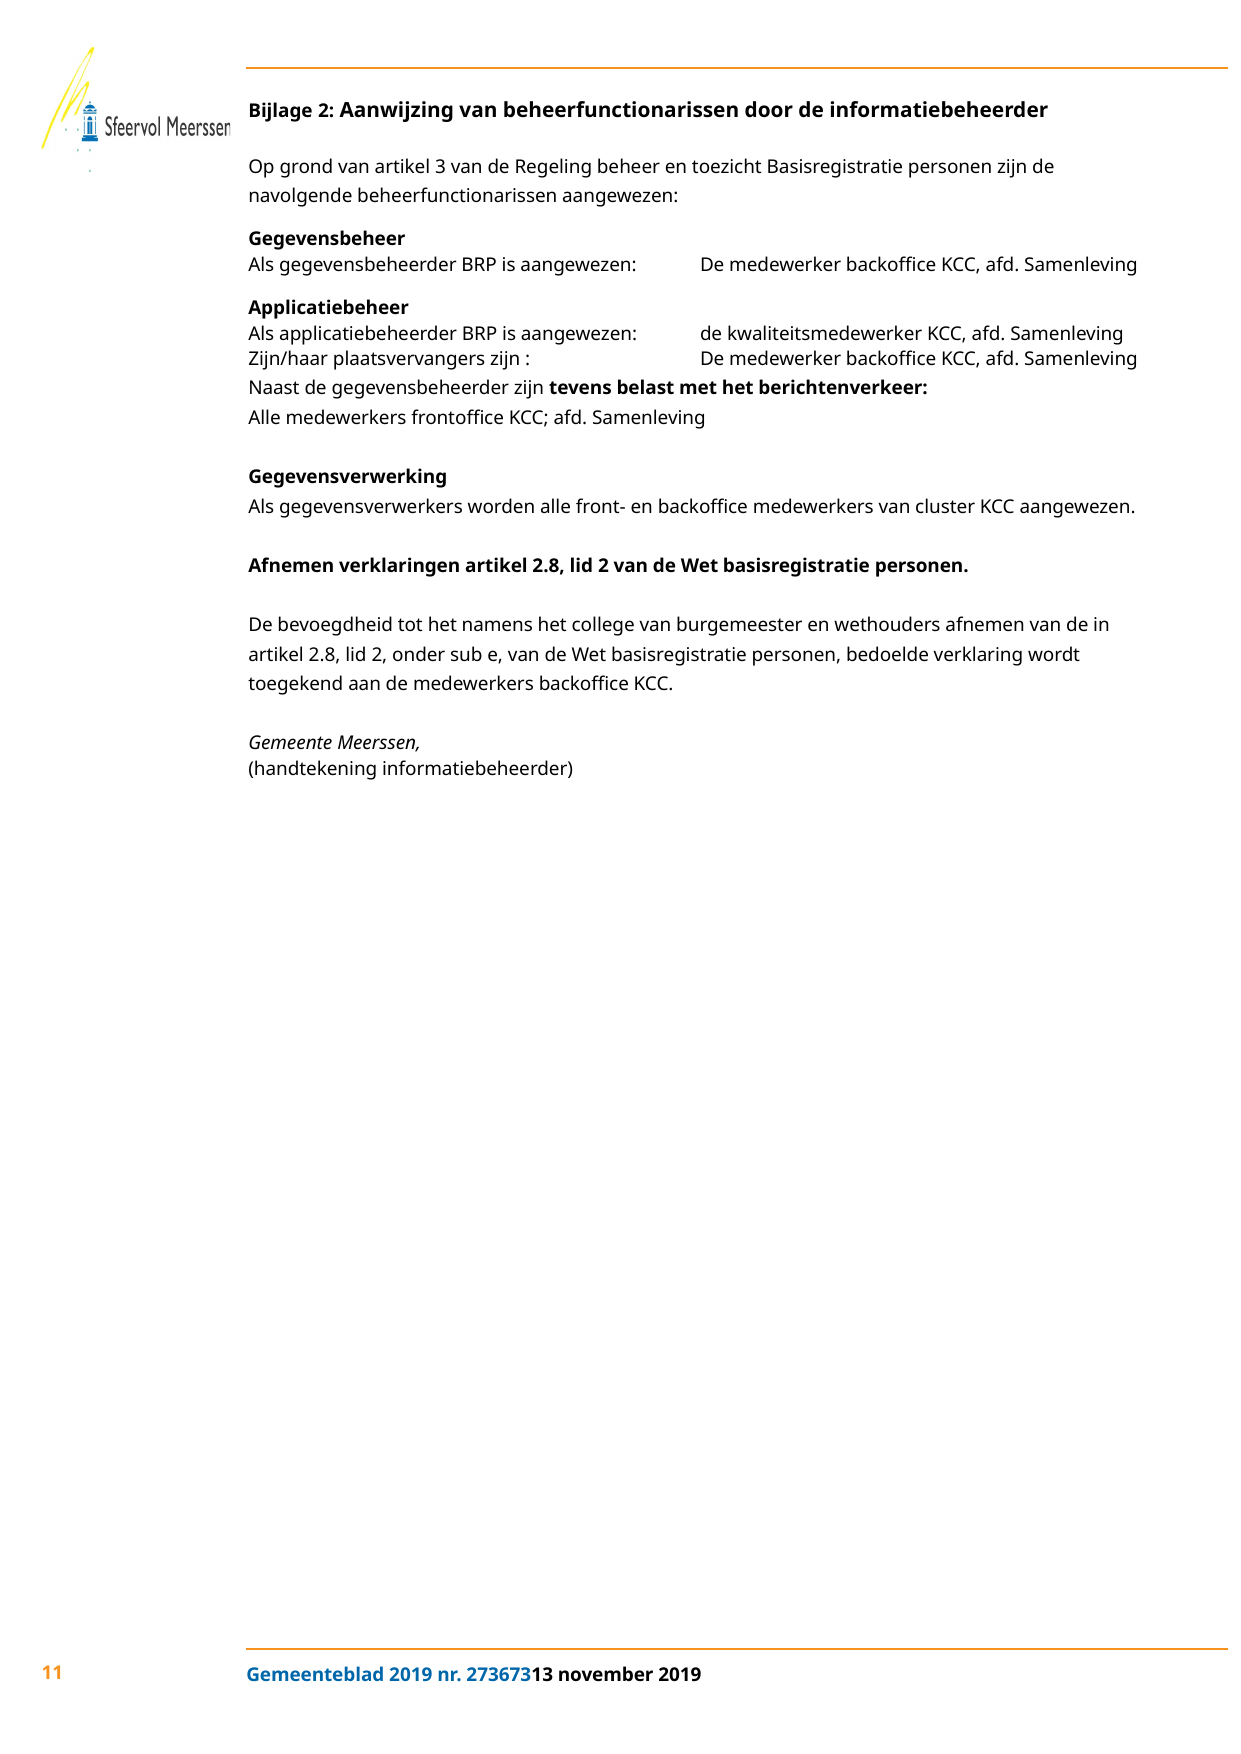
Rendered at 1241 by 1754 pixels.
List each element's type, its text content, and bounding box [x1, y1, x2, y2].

text Gemeente Meerssen, [248, 729, 1152, 755]
table_header Als gegevensbeheerder BRP is aangewezen: [248, 251, 700, 277]
text Naast de gegevensbeheerder zijn tevens belast met het berichtenverkeer: [248, 374, 1152, 400]
table_header de kwaliteitsmedewerker KCC, afd. Samenleving [700, 320, 1152, 346]
table_cell De medewerker backoffice KCC, afd. Samenleving [700, 346, 1152, 371]
text Op grond van artikel 3 van de Regeling beheer en toezicht Basisregistratie personen zijn de navolgende beheerfunctionarissen aangewezen: [248, 153, 1152, 208]
text Gegevensbeheer [248, 226, 1152, 251]
text Afnemen verklaringen artikel 2.8, lid 2 van de Wet basisregistratie personen. [248, 552, 1152, 578]
text Als gegevensverwerkers worden alle front- en backoffice medewerkers van cluster KCC aangewezen. [248, 493, 1152, 518]
text Gegevensverwerking [248, 463, 1152, 489]
text Alle medewerkers frontoffice KCC; afd. Samenleving [248, 404, 1152, 430]
text Bijlage 2: Aanwijzing van beheerfunctionarissen door de informatiebeheerder [248, 95, 1152, 123]
table_header De medewerker backoffice KCC, afd. Samenleving [700, 251, 1152, 277]
text Applicatiebeheer [248, 294, 1152, 320]
text (handtekening informatiebeheerder) [248, 755, 1152, 781]
table_cell Zijn/haar plaatsvervangers zijn : [248, 346, 700, 371]
picture [41, 47, 231, 172]
table_header Als applicatiebeheerder BRP is aangewezen: [248, 320, 700, 346]
text De bevoegdheid tot het namens het college van burgemeester en wethouders afnemen van de in artikel 2.8, lid 2, onder sub e, van de Wet basisregistratie personen, bedoelde verklaring wordt toegekend aan de medewerkers backoffice KCC. [248, 611, 1152, 696]
